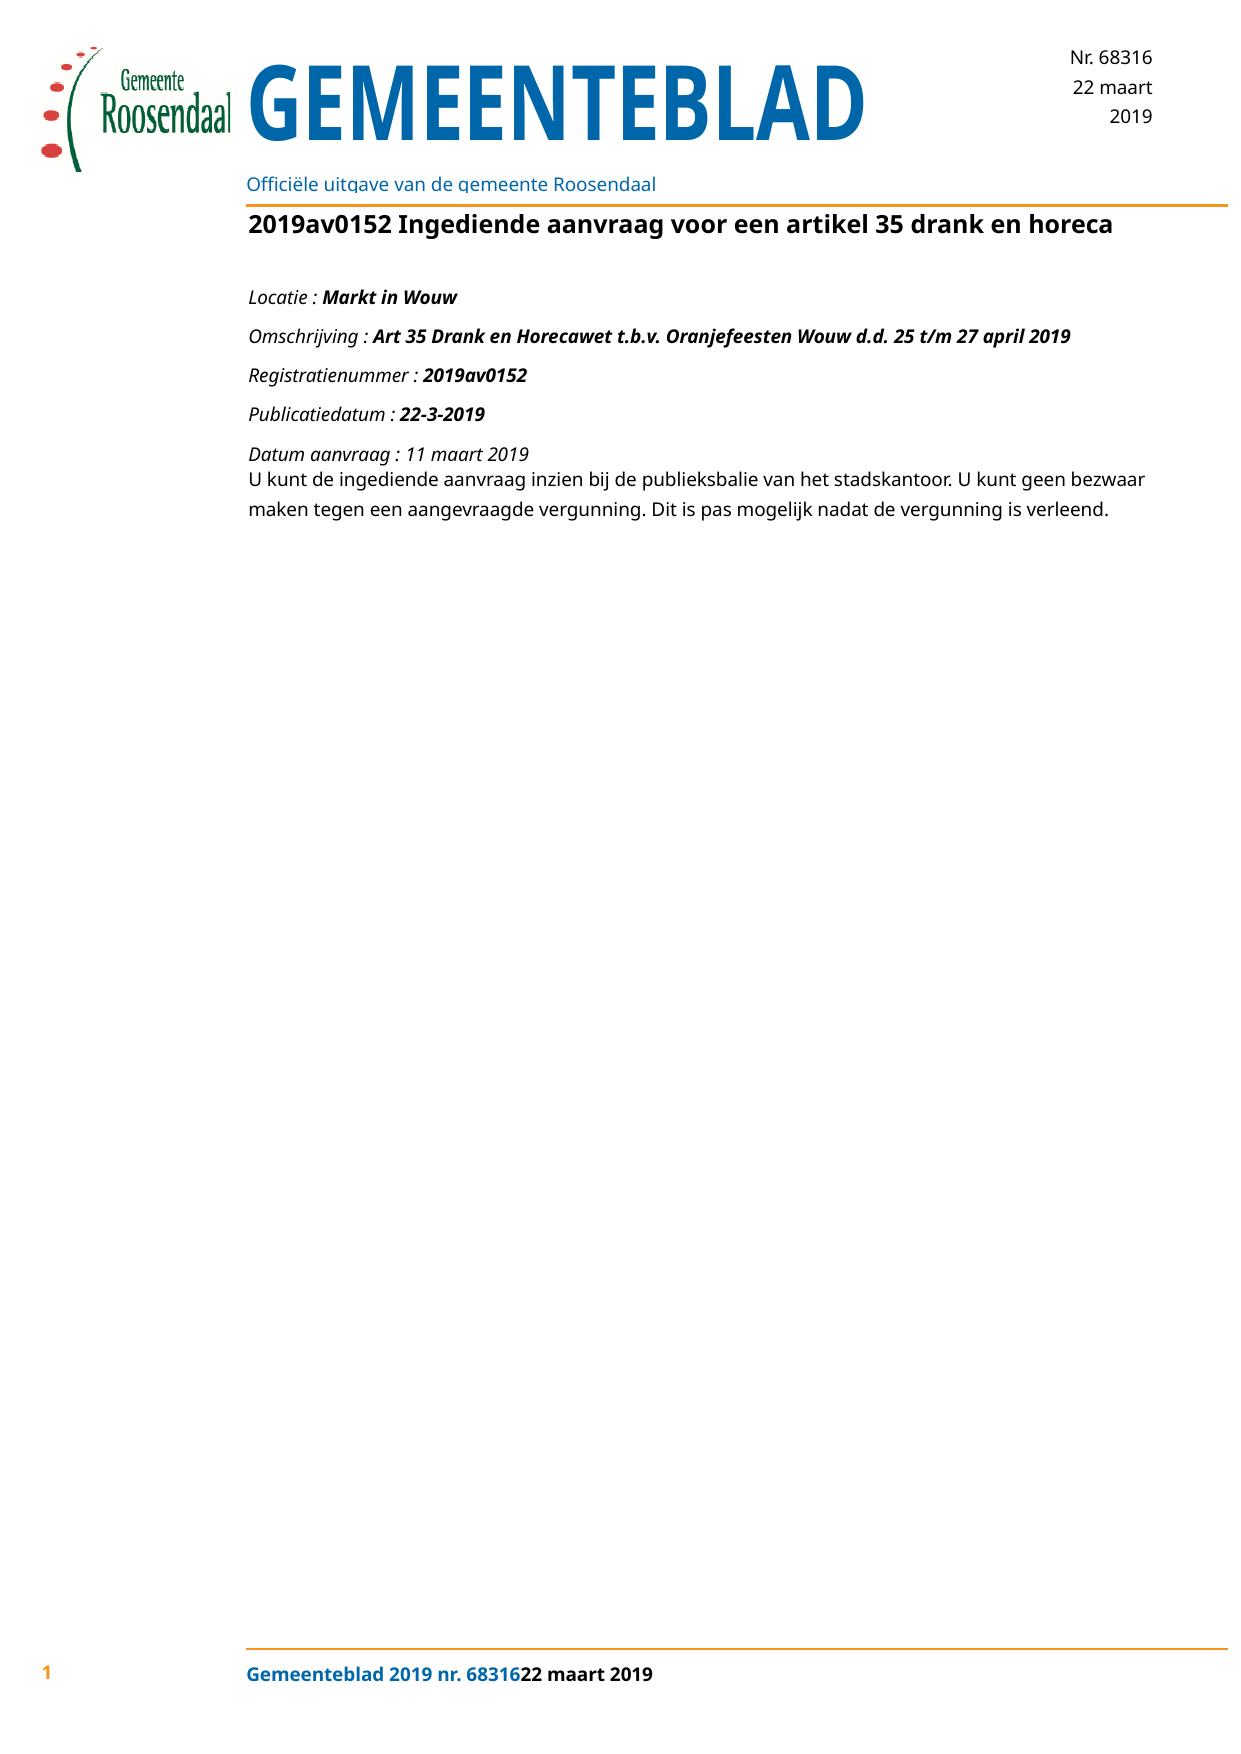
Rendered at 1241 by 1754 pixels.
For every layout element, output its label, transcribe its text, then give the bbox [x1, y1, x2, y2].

text U kunt de ingediende aanvraag inzien bij de publieksbalie van het stadskantoor. U kunt geen bezwaar maken tegen een aangevraagde vergunning. Dit is pas mogelijk nadat de vergunning is verleend. [248, 467, 1152, 522]
text Locatie : Markt in Wouw [248, 284, 1152, 309]
text Datum aanvraag : 11 maart 2019 [248, 441, 1152, 467]
text Publicatiedatum : 22-3-2019 [248, 402, 1152, 427]
picture [41, 47, 231, 172]
text Omschrijving : Art 35 Drank en Horecawet t.b.v. Oranjefeesten Wouw d.d. 25 t/m 27 april 2019 [248, 323, 1152, 349]
text Registratienummer : 2019av0152 [248, 362, 1152, 388]
text 2019av0152 Ingediende aanvraag voor een artikel 35 drank en horeca [248, 207, 1152, 241]
